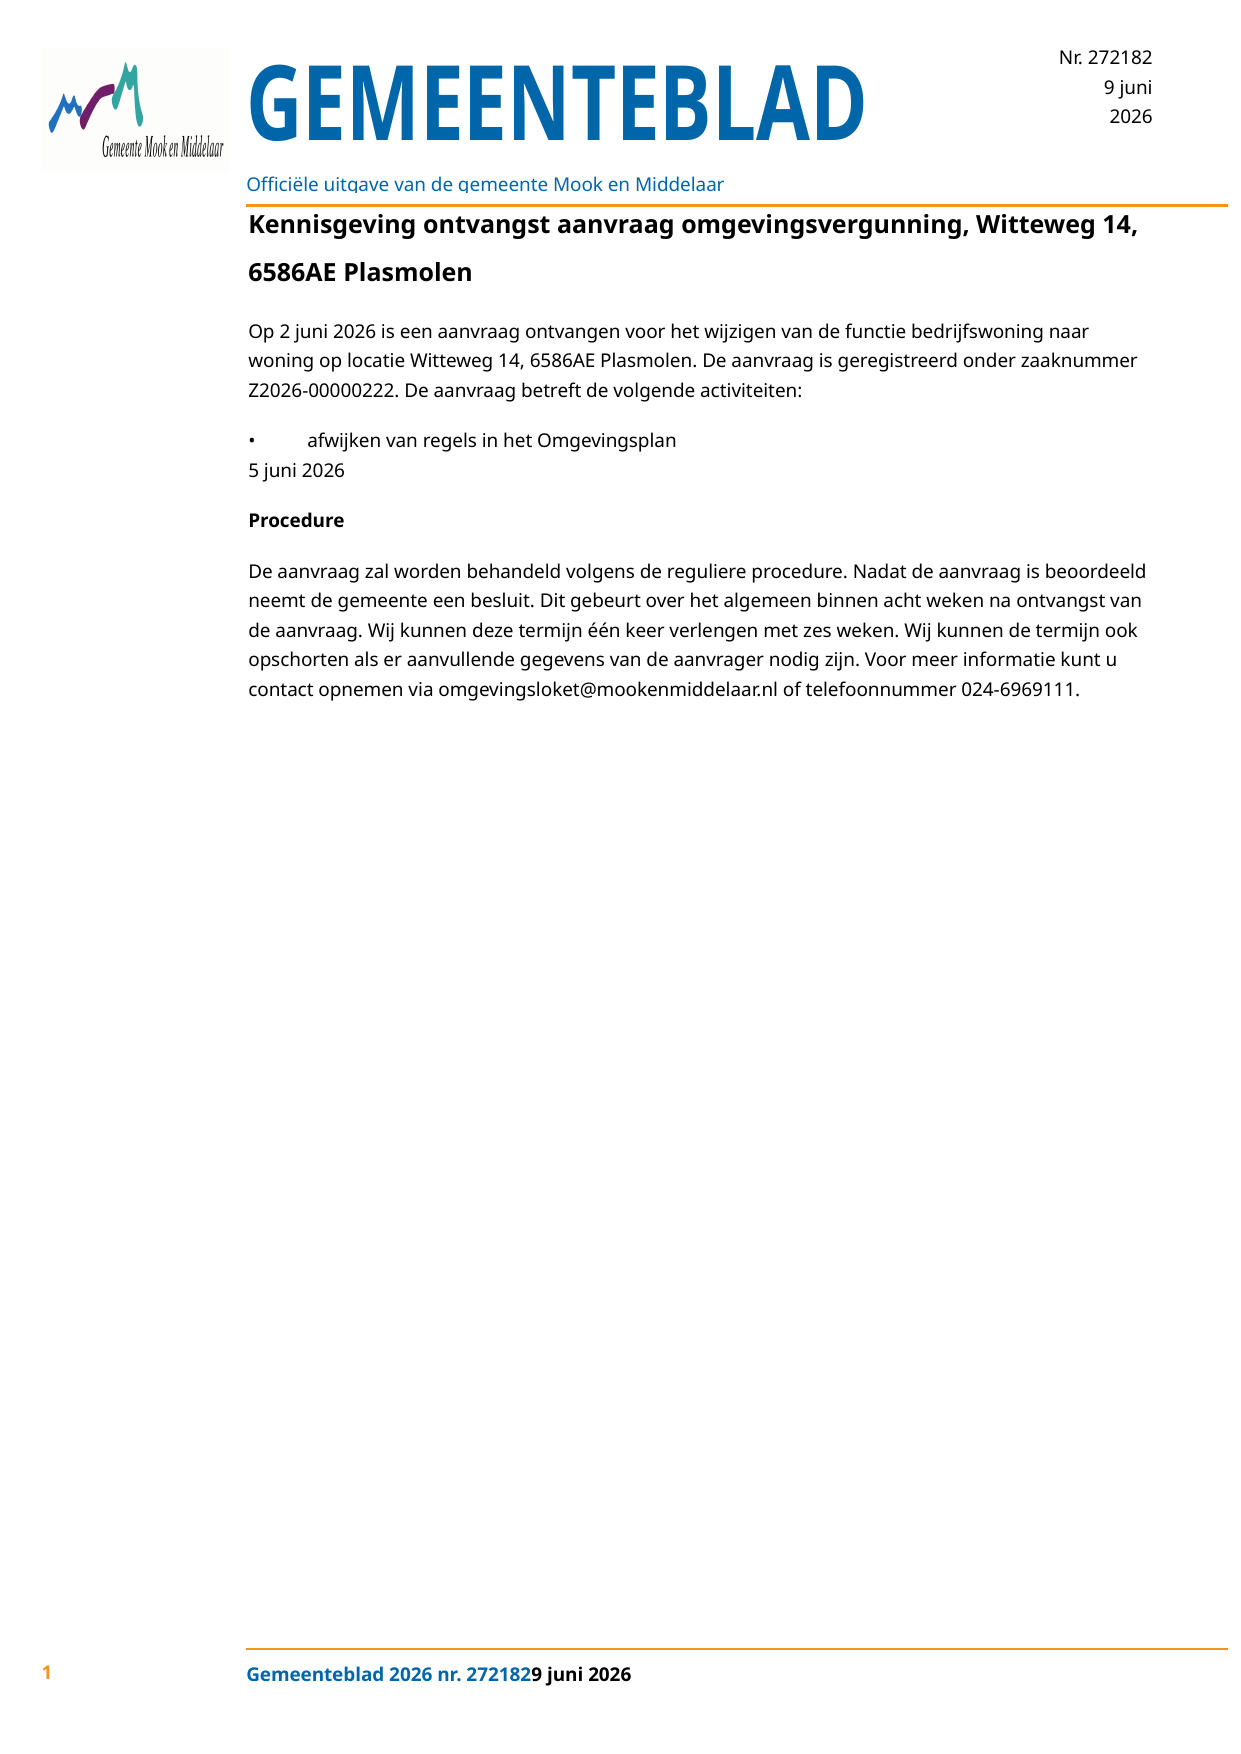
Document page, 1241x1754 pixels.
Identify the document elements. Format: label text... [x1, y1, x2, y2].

list afwijken van regels in het Omgevingsplan [248, 427, 1152, 453]
text Kennisgeving ontvangst aanvraag omgevingsvergunning, Witteweg 14, 6586AE Plasmolen [248, 207, 1152, 288]
text De aanvraag zal worden behandeld volgens de reguliere procedure. Nadat de aanvraag is beoordeeld neemt de gemeente een besluit. Dit gebeurt over het algemeen binnen acht weken na ontvangst van de aanvraag. Wij kunnen deze termijn één keer verlengen met zes weken. Wij kunnen de termijn ook opschorten als er aanvullende gegevens van de aanvrager nodig zijn. Voor meer informatie kunt u contact opnemen via omgevingsloket@mookenmiddelaar.nl of telefoonnummer 024-6969111. [248, 558, 1152, 702]
text 5 juni 2026 [248, 457, 1152, 483]
picture [41, 47, 231, 172]
text Procedure [248, 507, 1152, 533]
text Op 2 juni 2026 is een aanvraag ontvangen voor het wijzigen van de functie bedrijfswoning naar woning op locatie Witteweg 14, 6586AE Plasmolen. De aanvraag is geregistreerd onder zaaknummer Z2026-00000222. De aanvraag betreft de volgende activiteiten: [248, 318, 1152, 403]
